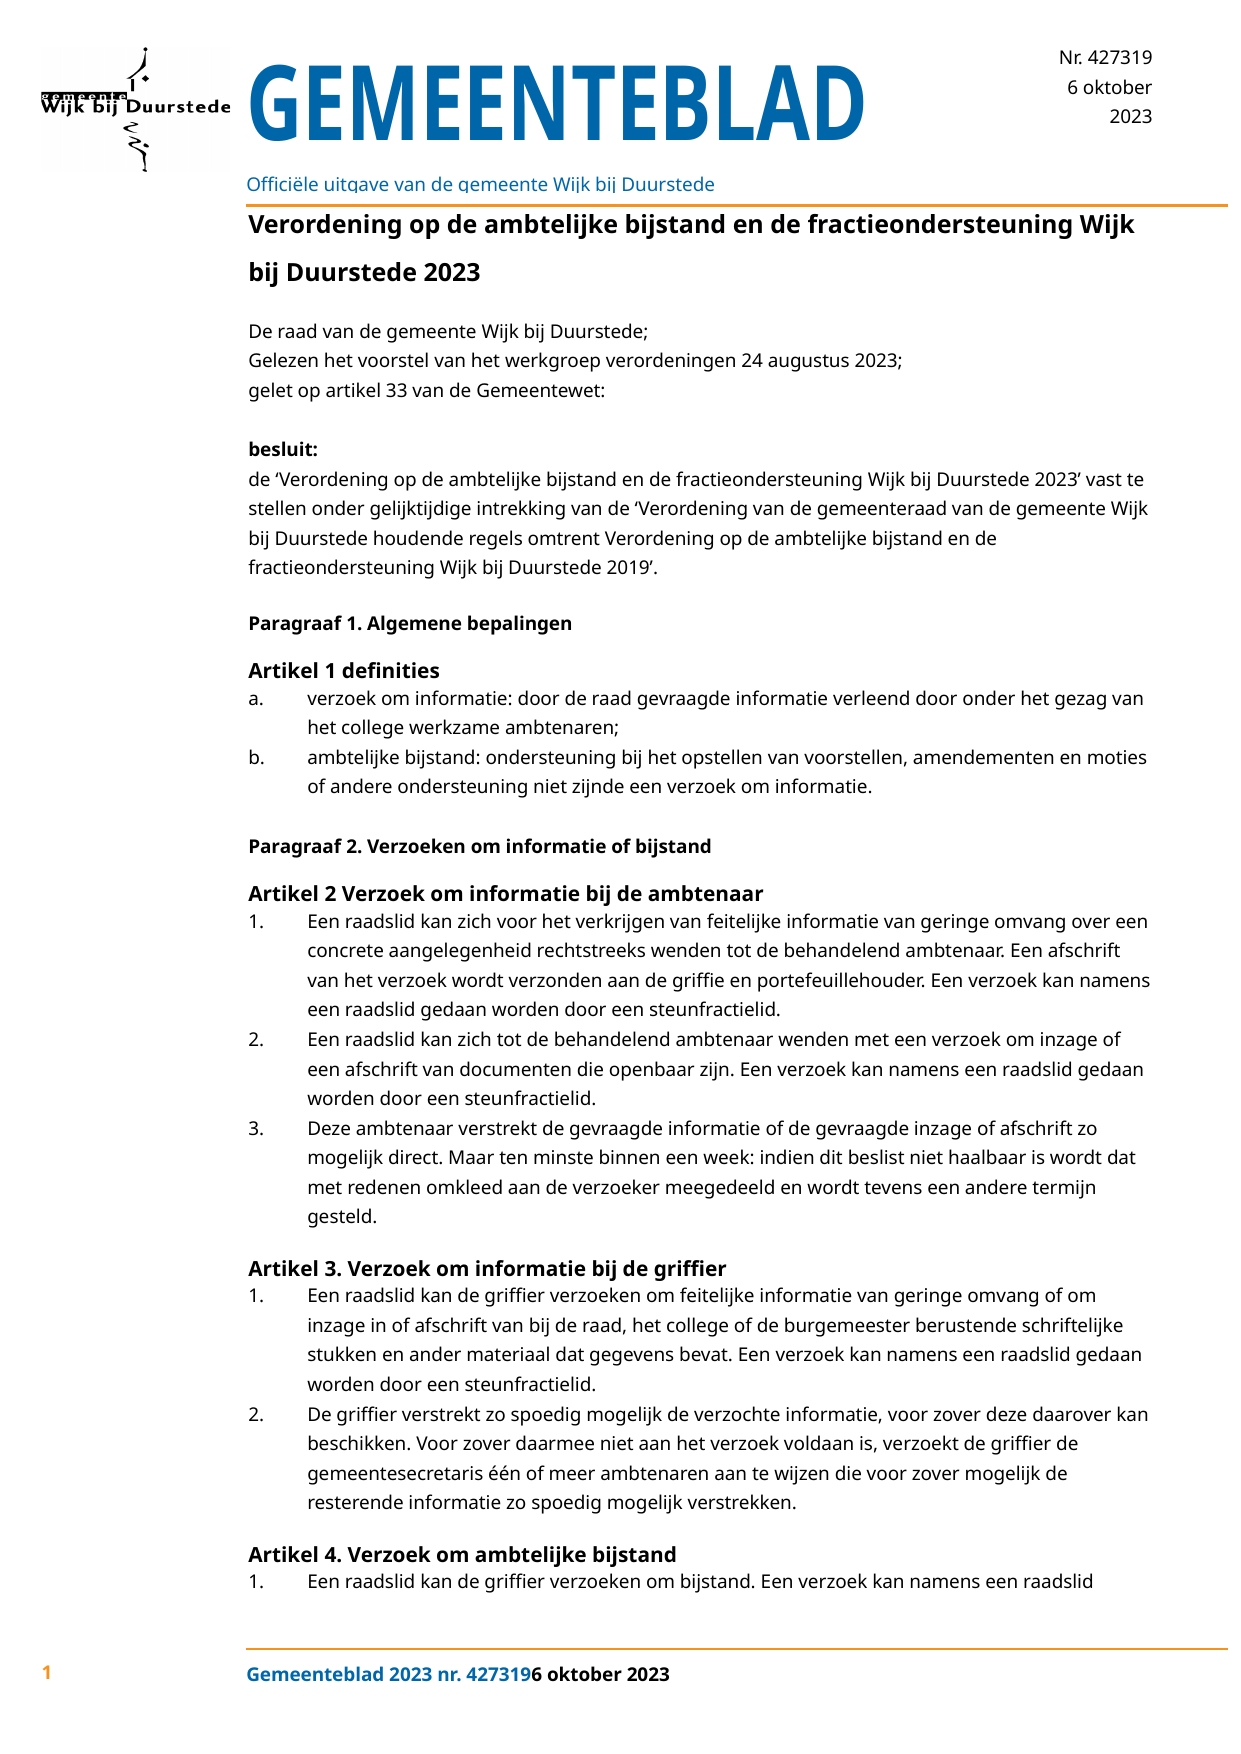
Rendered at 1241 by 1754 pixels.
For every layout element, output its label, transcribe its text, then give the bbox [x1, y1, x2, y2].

list Deze ambtenaar verstrekt de gevraagde informatie of de gevraagde inzage of afschrift zo mogelijk direct. Maar ten minste binnen een week: indien dit beslist niet haalbaar is wordt dat met redenen omkleed aan de verzoeker meegedeeld en wordt tevens een andere termijn gesteld. [248, 1115, 1152, 1229]
text Paragraaf 2. Verzoeken om informatie of bijstand [248, 833, 1152, 858]
text Artikel 3. Verzoek om informatie bij de griffier [248, 1254, 1152, 1282]
text gelet op artikel 33 van de Gemeentewet: [248, 377, 1152, 403]
list verzoek om informatie: door de raad gevraagde informatie verleend door onder het gezag van het college werkzame ambtenaren; [248, 685, 1152, 740]
picture [41, 47, 231, 172]
text Artikel 1 definities [248, 656, 1152, 685]
list Een raadslid kan zich tot de behandelend ambtenaar wenden met een verzoek om inzage of een afschrift van documenten die openbaar zijn. Een verzoek kan namens een raadslid gedaan worden door een steunfractielid. [248, 1026, 1152, 1111]
text Artikel 2 Verzoek om informatie bij de ambtenaar [248, 879, 1152, 908]
text Paragraaf 1. Algemene bepalingen [248, 610, 1152, 636]
list Een raadslid kan de griffier verzoeken om feitelijke informatie van geringe omvang of om inzage in of afschrift van bij de raad, het college of de burgemeester berustende schriftelijke stukken en ander materiaal dat gegevens bevat. Een verzoek kan namens een raadslid gedaan worden door een steunfractielid. [248, 1282, 1152, 1397]
text Artikel 4. Verzoek om ambtelijke bijstand [248, 1540, 1152, 1568]
text De raad van de gemeente Wijk bij Duurstede; [248, 318, 1152, 344]
text besluit: [248, 436, 1152, 462]
text Verordening op de ambtelijke bijstand en de fractieondersteuning Wijk bij Duurstede 2023 [248, 207, 1152, 288]
list De griffier verstrekt zo spoedig mogelijk de verzochte informatie, voor zover deze daarover kan beschikken. Voor zover daarmee niet aan het verzoek voldaan is, verzoekt de griffier de gemeentesecretaris één of meer ambtenaren aan te wijzen die voor zover mogelijk de resterende informatie zo spoedig mogelijk verstrekken. [248, 1401, 1152, 1515]
list Een raadslid kan zich voor het verkrijgen van feitelijke informatie van geringe omvang over een concrete aangelegenheid rechtstreeks wenden tot de behandelend ambtenaar. Een afschrift van het verzoek wordt verzonden aan de griffie en portefeuillehouder. Een verzoek kan namens een raadslid gedaan worden door een steunfractielid. [248, 908, 1152, 1022]
list Een raadslid kan de griffier verzoeken om bijstand. Een verzoek kan namens een raadslid [248, 1568, 1152, 1594]
text de ‘Verordening op de ambtelijke bijstand en de fractieondersteuning Wijk bij Duurstede 2023’ vast te stellen onder gelijktijdige intrekking van de ‘Verordening van de gemeenteraad van de gemeente Wijk bij Duurstede houdende regels omtrent Verordening op de ambtelijke bijstand en de fractieondersteuning Wijk bij Duurstede 2019’. [248, 466, 1152, 580]
list ambtelijke bijstand: ondersteuning bij het opstellen van voorstellen, amendementen en moties of andere ondersteuning niet zijnde een verzoek om informatie. [248, 744, 1152, 799]
text Gelezen het voorstel van het werkgroep verordeningen 24 augustus 2023; [248, 347, 1152, 373]
